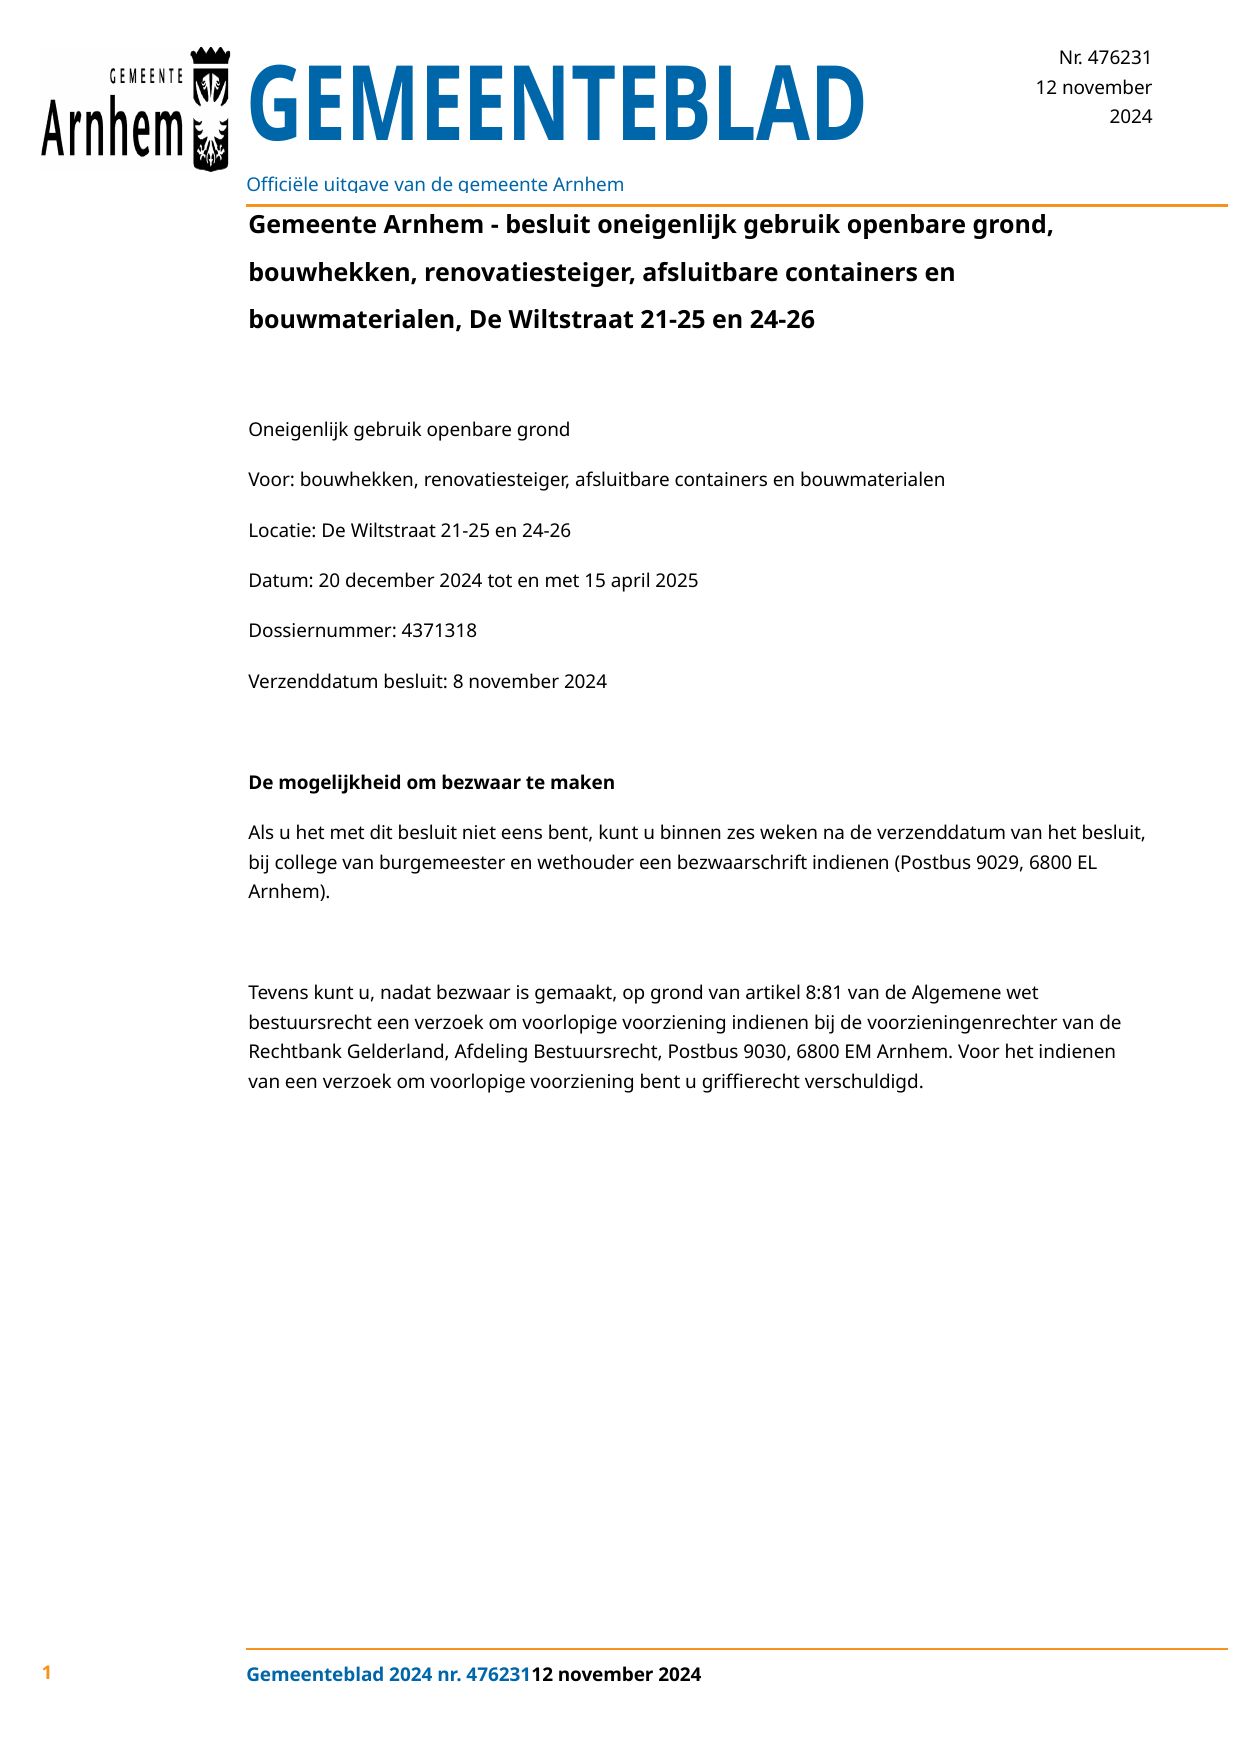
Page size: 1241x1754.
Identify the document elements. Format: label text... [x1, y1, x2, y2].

picture [41, 47, 231, 172]
text Als u het met dit besluit niet eens bent, kunt u binnen zes weken na de verzenddatum van het besluit, bij college van burgemeester en wethouder een bezwaarschrift indienen (Postbus 9029, 6800 EL Arnhem). [248, 819, 1152, 904]
text Voor: bouwhekken, renovatiesteiger, afsluitbare containers en bouwmaterialen [248, 466, 1152, 492]
text Gemeente Arnhem - besluit oneigenlijk gebruik openbare grond, bouwhekken, renovatiesteiger, afsluitbare containers en bouwmaterialen, De Wiltstraat 21-25 en 24-26 [248, 207, 1152, 336]
text Verzenddatum besluit: 8 november 2024 [248, 668, 1152, 694]
text Locatie: De Wiltstraat 21-25 en 24-26 [248, 517, 1152, 542]
text Datum: 20 december 2024 tot en met 15 april 2025 [248, 567, 1152, 593]
text De mogelijkheid om bezwaar te maken [248, 769, 1152, 794]
text Tevens kunt u, nadat bezwaar is gemaakt, op grond van artikel 8:81 van de Algemene wet bestuursrecht een verzoek om voorlopige voorziening indienen bij de voorzieningenrechter van de Rechtbank Gelderland, Afdeling Bestuursrecht, Postbus 9030, 6800 EM Arnhem. Voor het indienen van een verzoek om voorlopige voorziening bent u griffierecht verschuldigd. [248, 979, 1152, 1094]
text Dossiernummer: 4371318 [248, 618, 1152, 643]
text Oneigenlijk gebruik openbare grond [248, 416, 1152, 442]
